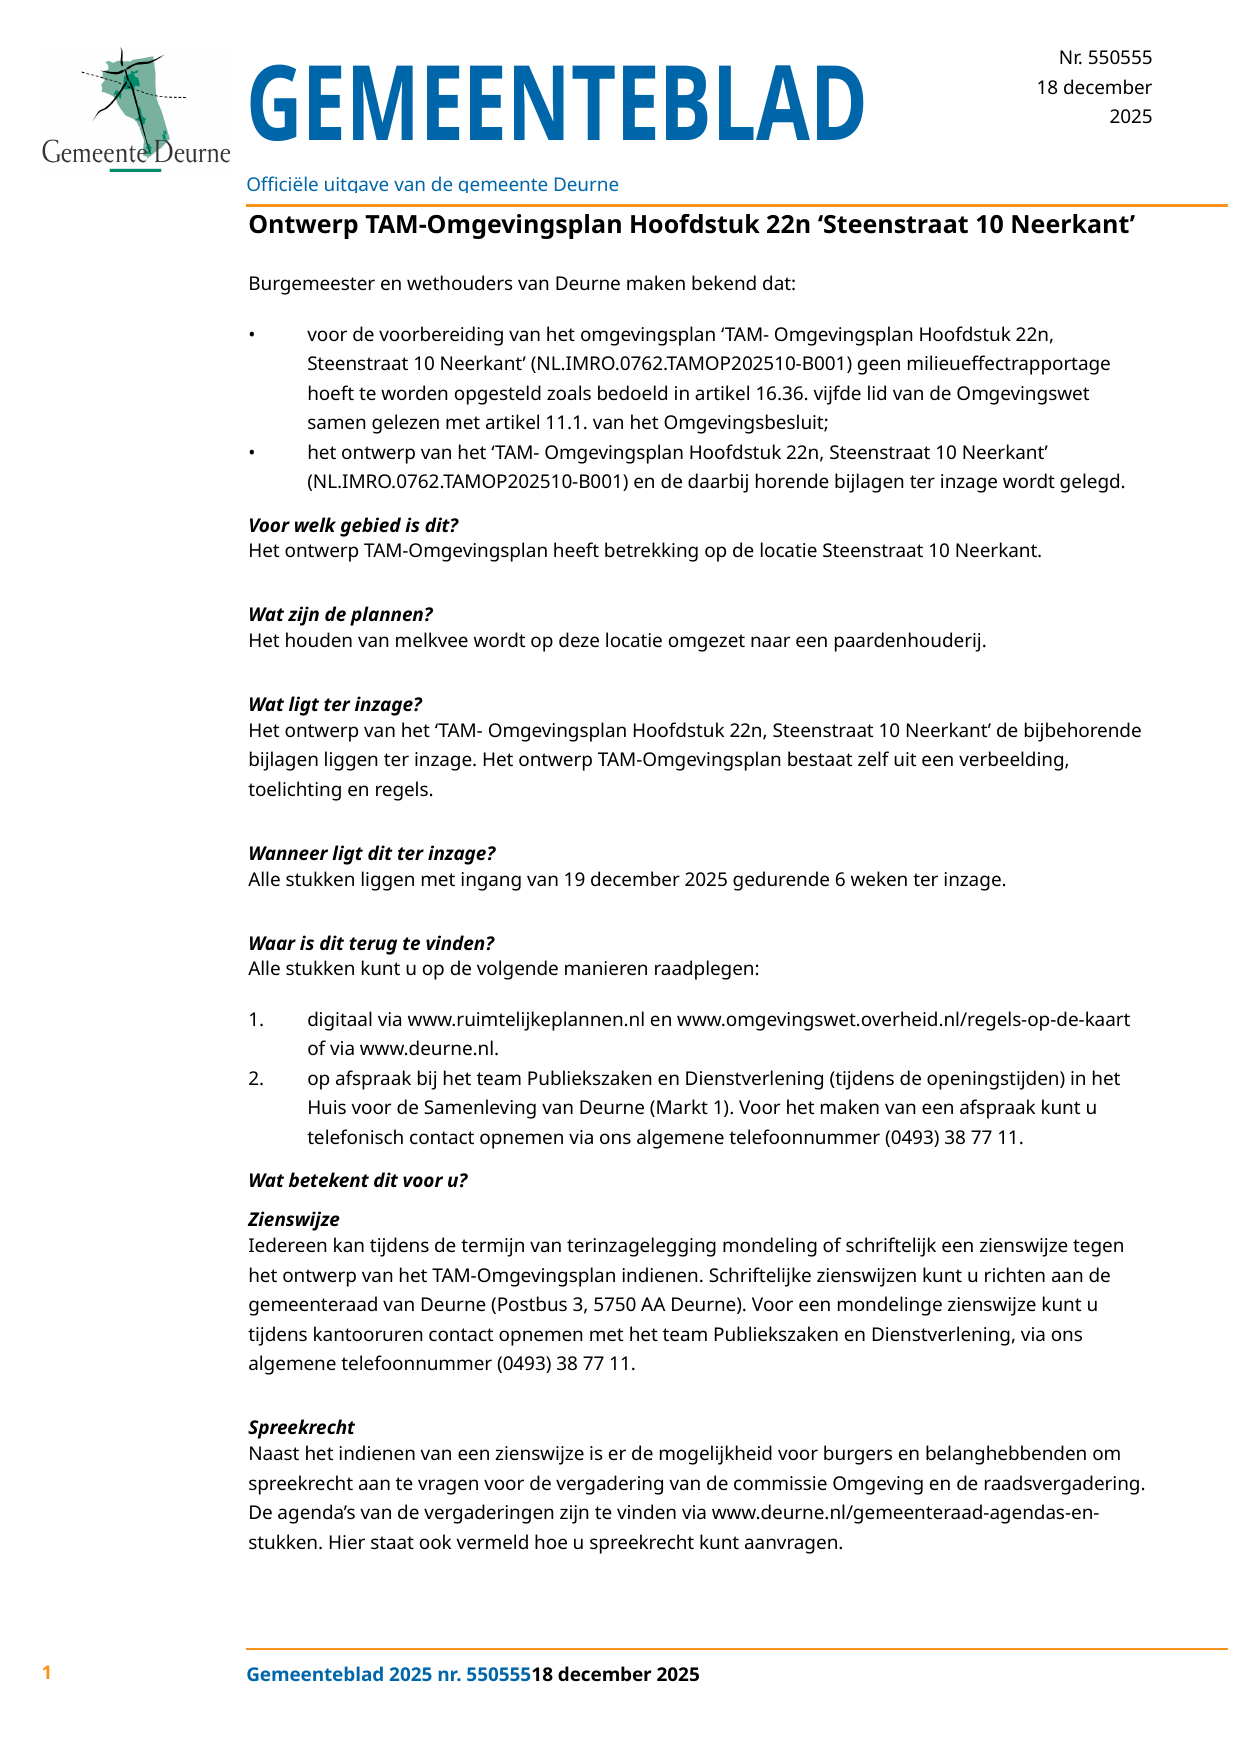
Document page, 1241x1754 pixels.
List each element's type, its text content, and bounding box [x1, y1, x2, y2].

text Wat betekent dit voor u? [248, 1167, 1152, 1193]
text Wat zijn de plannen? [248, 601, 1152, 627]
text Het houden van melkvee wordt op deze locatie omgezet naar een paardenhouderij. [248, 627, 1152, 653]
list digitaal via www.ruimtelijkeplannen.nl en www.omgevingswet.overheid.nl/regels-op-de-kaart of via www.deurne.nl. [248, 1006, 1152, 1061]
text Waar is dit terug te vinden? [248, 930, 1152, 955]
text Wanneer ligt dit ter inzage? [248, 840, 1152, 866]
text Alle stukken liggen met ingang van 19 december 2025 gedurende 6 weken ter inzage. [248, 866, 1152, 891]
text Alle stukken kunt u op de volgende manieren raadplegen: [248, 955, 1152, 981]
text Het ontwerp van het ‘TAM- Omgevingsplan Hoofdstuk 22n, Steenstraat 10 Neerkant’ de bijbehorende bijlagen liggen ter inzage. Het ontwerp TAM-Omgevingsplan bestaat zelf uit een verbeelding, toelichting en regels. [248, 717, 1152, 802]
picture [41, 47, 231, 172]
text Zienswijze [248, 1207, 1152, 1232]
text Spreekrecht [248, 1414, 1152, 1440]
text Ontwerp TAM-Omgevingsplan Hoofdstuk 22n ‘Steenstraat 10 Neerkant’ [248, 207, 1152, 241]
list op afspraak bij het team Publiekszaken en Dienstverlening (tijdens de openingstijden) in het Huis voor de Samenleving van Deurne (Markt 1). Voor het maken van een afspraak kunt u telefonisch contact opnemen via ons algemene telefoonnummer (0493) 38 77 11. [248, 1065, 1152, 1150]
text Iedereen kan tijdens de termijn van terinzagelegging mondeling of schriftelijk een zienswijze tegen het ontwerp van het TAM-Omgevingsplan indienen. Schriftelijke zienswijzen kunt u richten aan de gemeenteraad van Deurne (Postbus 3, 5750 AA Deurne). Voor een mondelinge zienswijze kunt u tijdens kantooruren contact opnemen met het team Publiekszaken en Dienstverlening, via ons algemene telefoonnummer (0493) 38 77 11. [248, 1232, 1152, 1376]
text Het ontwerp TAM-Omgevingsplan heeft betrekking op de locatie Steenstraat 10 Neerkant. [248, 537, 1152, 563]
list het ontwerp van het ‘TAM- Omgevingsplan Hoofdstuk 22n, Steenstraat 10 Neerkant’ (NL.IMRO.0762.TAMOP202510-B001) en de daarbij horende bijlagen ter inzage wordt gelegd. [248, 439, 1152, 494]
text Burgemeester en wethouders van Deurne maken bekend dat: [248, 270, 1152, 296]
list voor de voorbereiding van het omgevingsplan ‘TAM- Omgevingsplan Hoofdstuk 22n, Steenstraat 10 Neerkant’ (NL.IMRO.0762.TAMOP202510-B001) geen milieueffectrapportage hoeft te worden opgesteld zoals bedoeld in artikel 16.36. vijfde lid van de Omgevingswet samen gelezen met artikel 11.1. van het Omgevingsbesluit; [248, 321, 1152, 435]
text Naast het indienen van een zienswijze is er de mogelijkheid voor burgers en belanghebbenden om spreekrecht aan te vragen voor de vergadering van de commissie Omgeving en de raadsvergadering. De agenda’s van de vergaderingen zijn te vinden via www.deurne.nl/gemeenteraad-agendas-en-stukken. Hier staat ook vermeld hoe u spreekrecht kunt aanvragen. [248, 1440, 1152, 1555]
text Wat ligt ter inzage? [248, 691, 1152, 717]
text Voor welk gebied is dit? [248, 512, 1152, 537]
